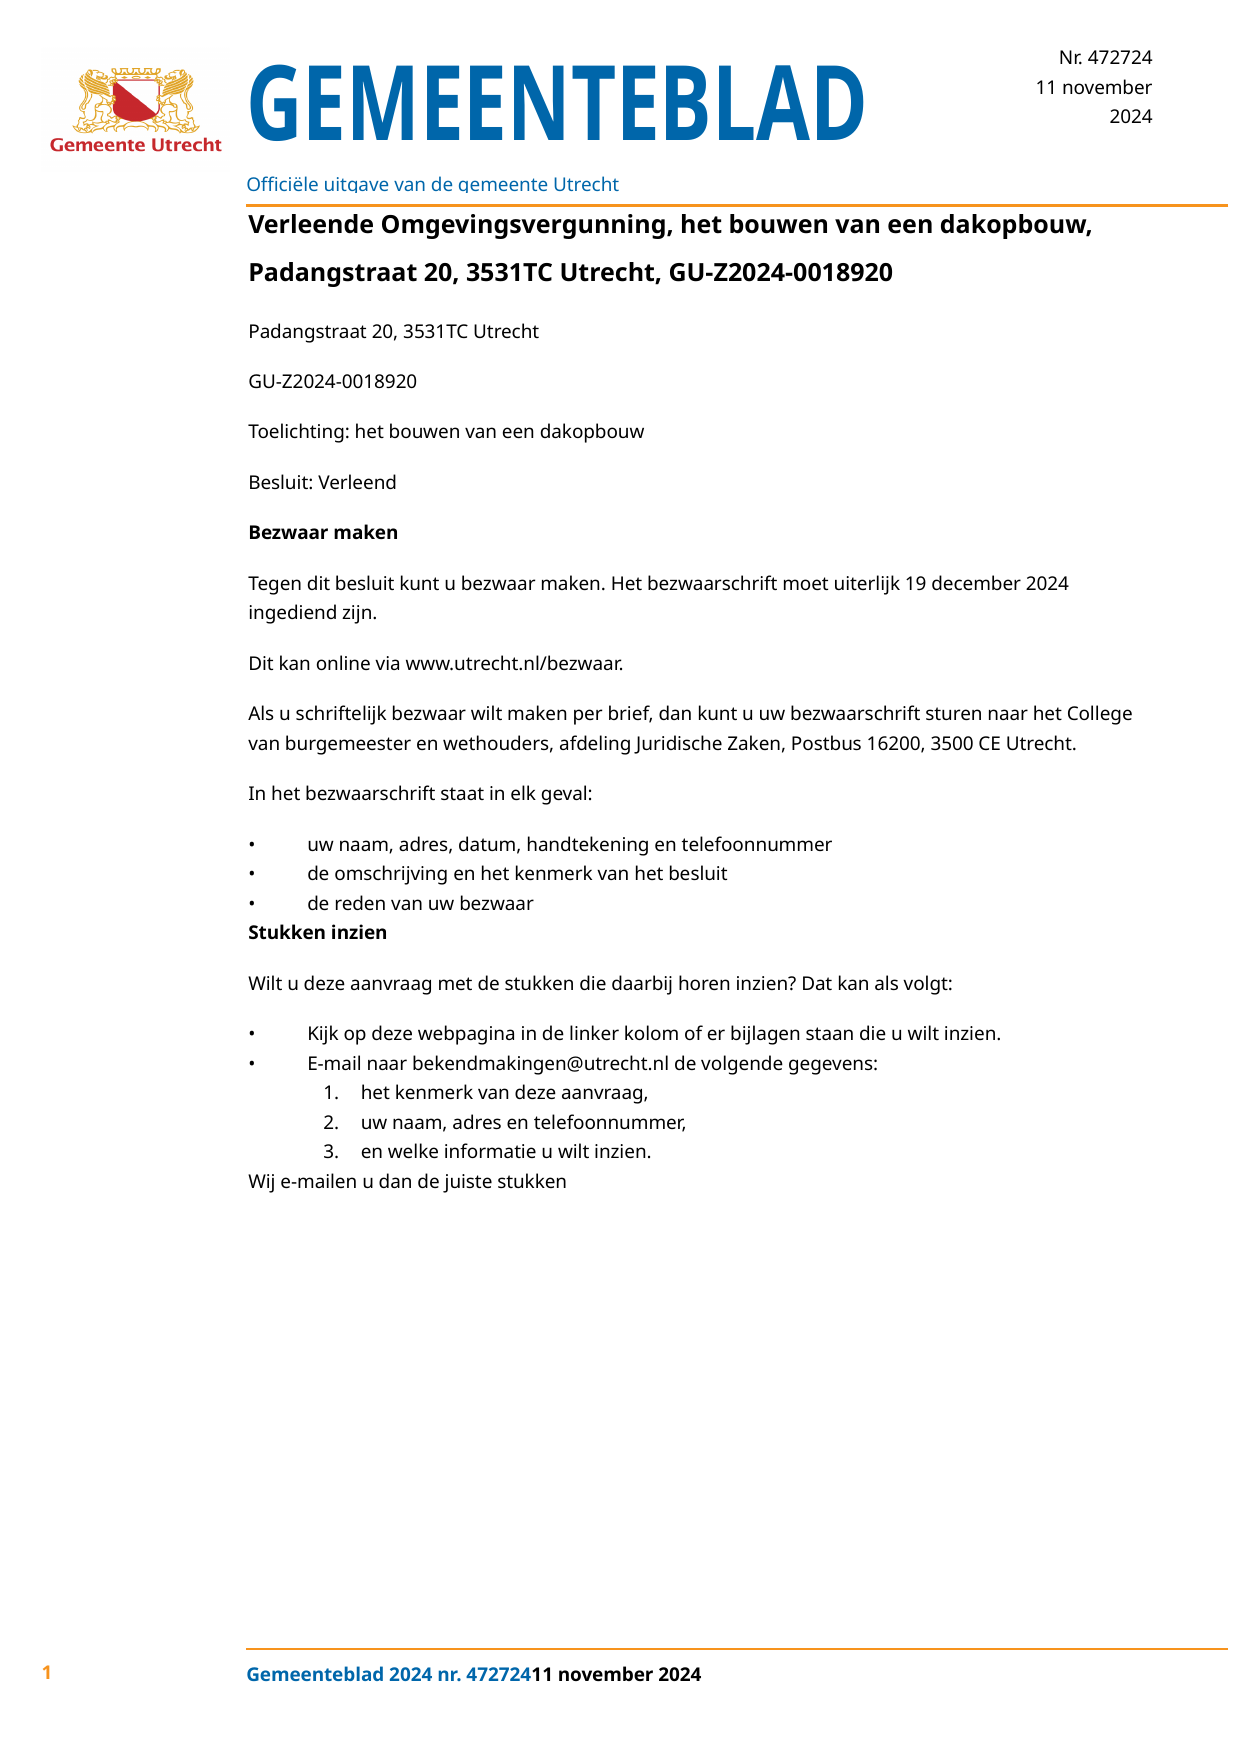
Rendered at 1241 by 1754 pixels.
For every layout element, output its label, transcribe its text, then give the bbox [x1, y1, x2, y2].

list en welke informatie u wilt inzien. [323, 1139, 1152, 1164]
picture [41, 47, 231, 172]
text Wij e-mailen u dan de juiste stukken [248, 1168, 1152, 1194]
list uw naam, adres en telefoonnummer, [323, 1109, 1152, 1135]
text Als u schriftelijk bezwaar wilt maken per brief, dan kunt u uw bezwaarschrift sturen naar het College van burgemeester en wethouders, afdeling Juridische Zaken, Postbus 16200, 3500 CE Utrecht. [248, 700, 1152, 756]
text Wilt u deze aanvraag met de stukken die daarbij horen inzien? Dat kan als volgt: [248, 970, 1152, 996]
list Kijk op deze webpagina in de linker kolom of er bijlagen staan die u wilt inzien. [248, 1020, 1152, 1046]
list E-mail naar bekendmakingen@utrecht.nl de volgende gegevens: [248, 1050, 1152, 1076]
text Padangstraat 20, 3531TC Utrecht [248, 318, 1152, 344]
list de omschrijving en het kenmerk van het besluit [248, 860, 1152, 886]
text Bezwaar maken [248, 519, 1152, 545]
text Tegen dit besluit kunt u bezwaar maken. Het bezwaarschrift moet uiterlijk 19 december 2024 ingediend zijn. [248, 570, 1152, 625]
text Toelichting: het bouwen van een dakopbouw [248, 419, 1152, 444]
text GU-Z2024-0018920 [248, 368, 1152, 394]
text Stukken inzien [248, 919, 1152, 945]
text Verleende Omgevingsvergunning, het bouwen van een dakopbouw, Padangstraat 20, 3531TC Utrecht, GU-Z2024-0018920 [248, 207, 1152, 288]
text Dit kan online via www.utrecht.nl/bezwaar. [248, 650, 1152, 676]
list uw naam, adres, datum, handtekening en telefoonnummer [248, 831, 1152, 857]
list het kenmerk van deze aanvraag, [323, 1079, 1152, 1105]
list de reden van uw bezwaar [248, 890, 1152, 916]
text Besluit: Verleend [248, 469, 1152, 495]
text In het bezwaarschrift staat in elk geval: [248, 780, 1152, 806]
